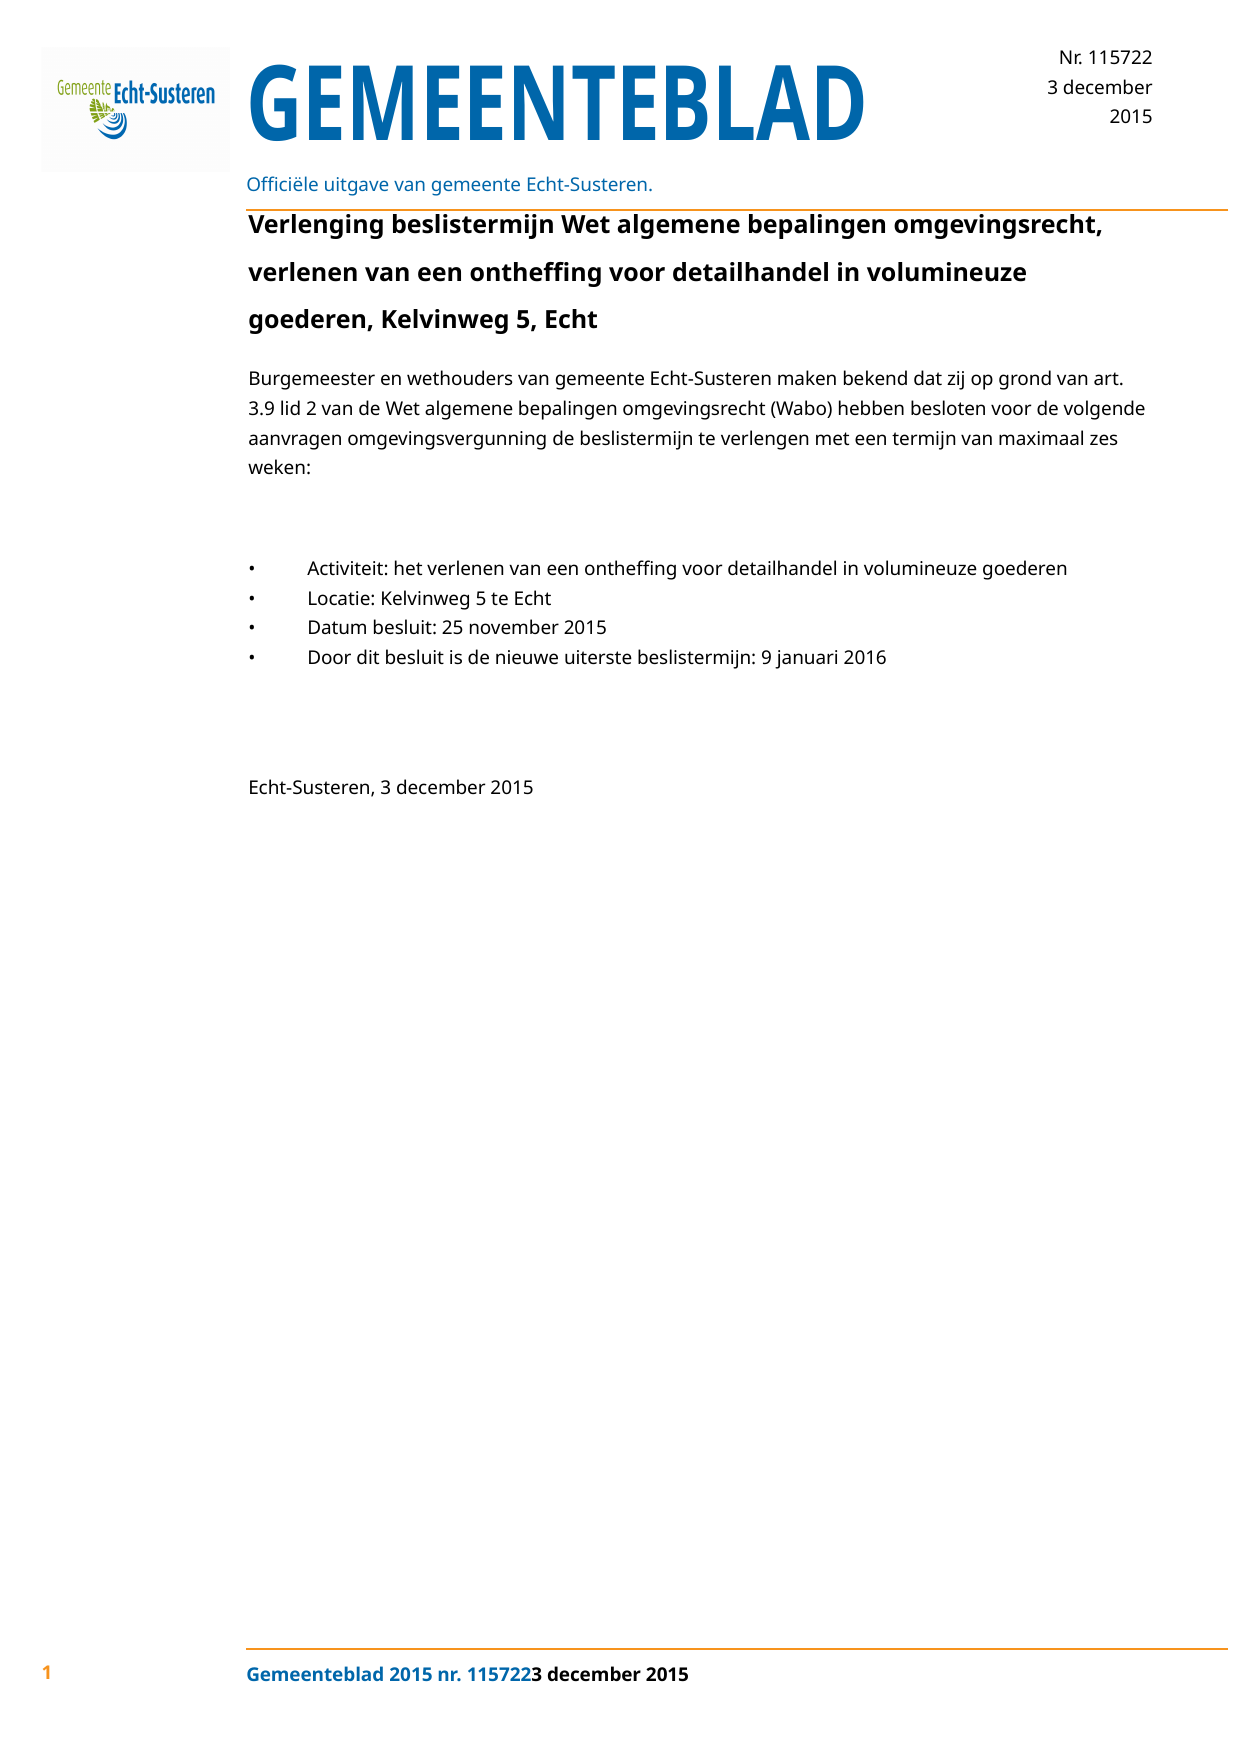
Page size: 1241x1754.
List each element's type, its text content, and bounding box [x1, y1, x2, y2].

list Locatie: Kelvinweg 5 te Echt [248, 585, 1152, 610]
picture [41, 47, 231, 172]
text Echt-Susteren, 3 december 2015 [248, 774, 1152, 800]
list Datum besluit: 25 november 2015 [248, 614, 1152, 640]
list Door dit besluit is de nieuwe uiterste beslistermijn: 9 januari 2016 [248, 644, 1152, 669]
list Activiteit: het verlenen van een ontheffing voor detailhandel in volumineuze goederen [248, 555, 1152, 581]
text Verlenging beslistermijn Wet algemene bepalingen omgevingsrecht, verlenen van een ontheffing voor detailhandel in volumineuze goederen, Kelvinweg 5, Echt [248, 211, 1152, 336]
text Burgemeester en wethouders van gemeente Echt-Susteren maken bekend dat zij op grond van art. 3.9 lid 2 van de Wet algemene bepalingen omgevingsrecht (Wabo) hebben besloten voor de volgende aanvragen omgevingsvergunning de beslistermijn te verlengen met een termijn van maximaal zes weken: [248, 366, 1152, 480]
